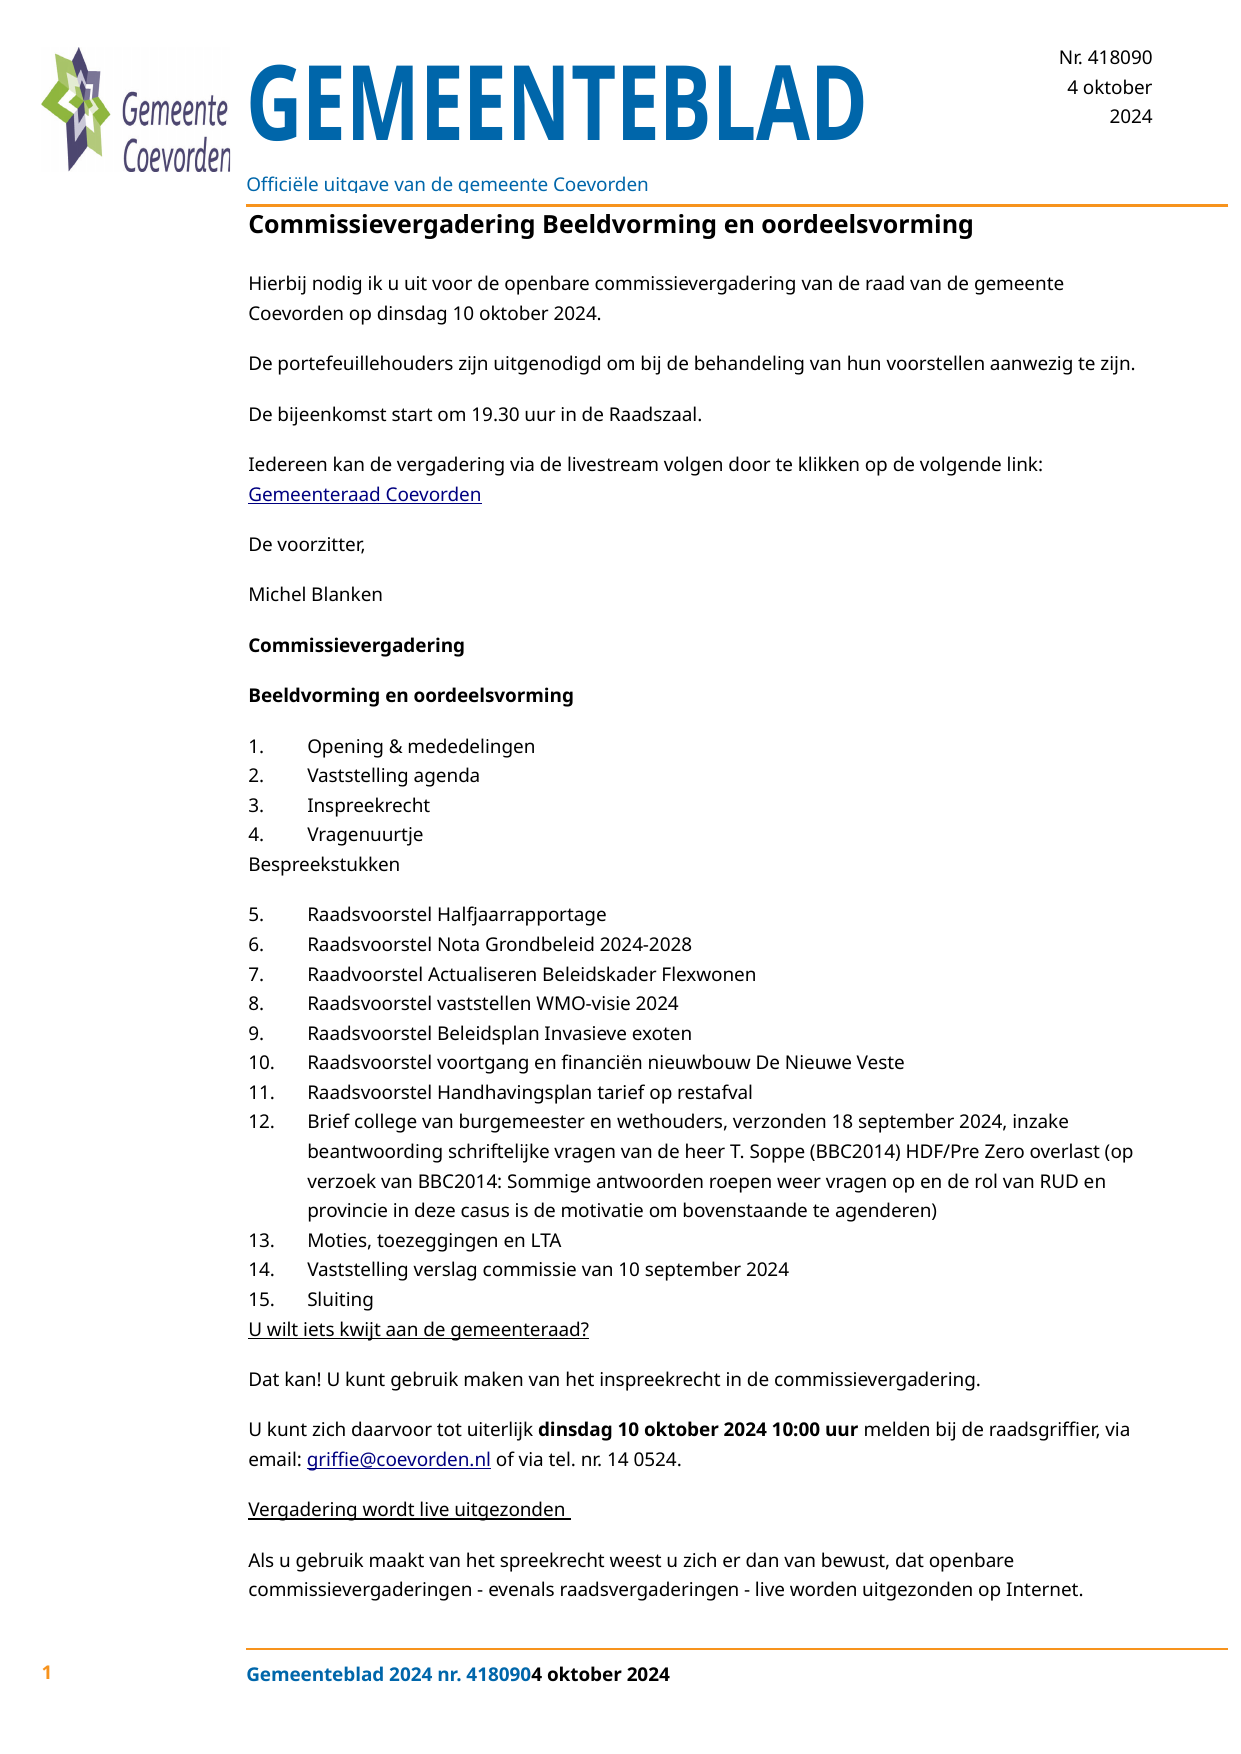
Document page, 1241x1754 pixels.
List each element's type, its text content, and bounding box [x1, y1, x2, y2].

list Vaststelling agenda [248, 762, 1152, 788]
picture [41, 47, 231, 172]
list Inspreekrecht [248, 792, 1152, 818]
text Commissievergadering [248, 632, 1152, 658]
list Sluiting [248, 1286, 1152, 1312]
text De bijeenkomst start om 19.30 uur in de Raadszaal. [248, 401, 1152, 426]
text Iedereen kan de vergadering via de livestream volgen door te klikken op de volgende link: Gemeenteraad Coevorden [248, 451, 1152, 506]
text De portefeuillehouders zijn uitgenodigd om bij de behandeling van hun voorstellen aanwezig te zijn. [248, 350, 1152, 376]
text Vergadering wordt live uitgezonden [248, 1497, 1152, 1522]
list Raadsvoorstel voortgang en financiën nieuwbouw De Nieuwe Veste [248, 1049, 1152, 1075]
list Raadsvoorstel Beleidsplan Invasieve exoten [248, 1020, 1152, 1046]
list Opening & mededelingen [248, 733, 1152, 758]
text U wilt iets kwijt aan de gemeenteraad? [248, 1316, 1152, 1341]
list Vaststelling verslag commissie van 10 september 2024 [248, 1257, 1152, 1282]
list Raadsvoorstel vaststellen WMO-visie 2024 [248, 990, 1152, 1016]
list Raadvoorstel Actualiseren Beleidskader Flexwonen [248, 961, 1152, 986]
text Bespreekstukken [248, 851, 1152, 877]
list Raadsvoorstel Halfjaarrapportage [248, 902, 1152, 927]
text Michel Blanken [248, 582, 1152, 607]
list Raadsvoorstel Nota Grondbeleid 2024-2028 [248, 931, 1152, 957]
text Beeldvorming en oordeelsvorming [248, 682, 1152, 708]
list Raadsvoorstel Handhavingsplan tarief op restafval [248, 1079, 1152, 1105]
list Moties, toezeggingen en LTA [248, 1227, 1152, 1253]
text Dat kan! U kunt gebruik maken van het inspreekrecht in de commissievergadering. [248, 1366, 1152, 1392]
text De voorzitter, [248, 531, 1152, 557]
text Commissievergadering Beeldvorming en oordeelsvorming [248, 207, 1152, 241]
text Als u gebruik maakt van het spreekrecht weest u zich er dan van bewust, dat openbare commissievergaderingen - evenals raadsvergaderingen - live worden uitgezonden op Internet. [248, 1547, 1152, 1602]
list Vragenuurtje [248, 822, 1152, 847]
text U kunt zich daarvoor tot uiterlijk dinsdag 10 oktober 2024 10:00 uur melden bij de raadsgriffier, via email: griffie@coevorden.nl of via tel. nr. 14 0524. [248, 1417, 1152, 1472]
text Hierbij nodig ik u uit voor de openbare commissievergadering van de raad van de gemeente Coevorden op dinsdag 10 oktober 2024. [248, 270, 1152, 326]
list Brief college van burgemeester en wethouders, verzonden 18 september 2024, inzake beantwoording schriftelijke vragen van de heer T. Soppe (BBC2014) HDF/Pre Zero overlast (op verzoek van BBC2014: Sommige antwoorden roepen weer vragen op en de rol van RUD en provincie in deze casus is de motivatie om bovenstaande te agenderen) [248, 1109, 1152, 1223]
